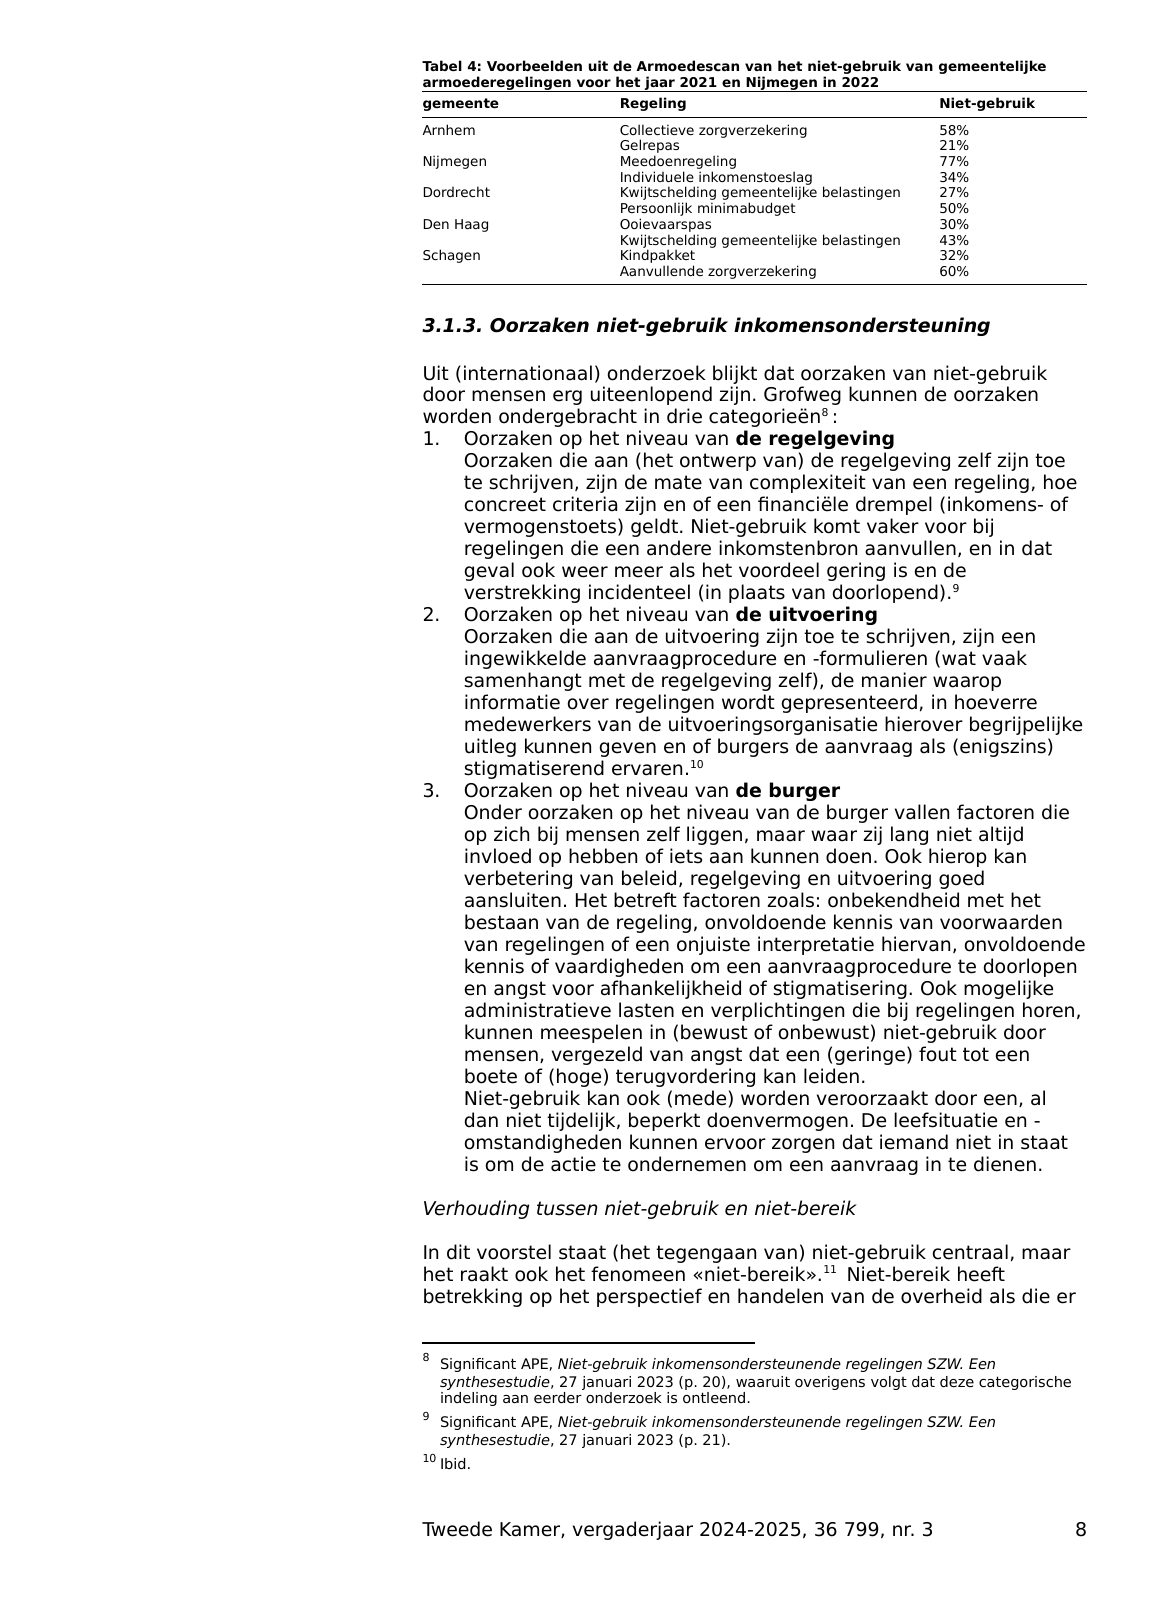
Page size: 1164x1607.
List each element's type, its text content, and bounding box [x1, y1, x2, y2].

text Uit (internationaal) onderzoek blijkt dat oorzaken van niet-gebruik door mensen erg uiteenlopend zijn. Grofweg kunnen de oorzaken worden ondergebracht in drie categorieën: [422, 362, 1087, 428]
table_cell 21% [933, 138, 1087, 154]
subtitle Verhouding tussen niet-gebruik en niet-bereik [422, 1198, 1087, 1220]
table_cell 77% [933, 154, 1087, 169]
table_cell Regeling [614, 92, 933, 117]
table_cell 27% [933, 185, 1087, 201]
table_cell 34% [933, 170, 1087, 185]
table_cell Nijmegen [422, 154, 614, 169]
table_cell [422, 264, 614, 284]
table_cell Aanvullende zorgverzekering [614, 264, 933, 284]
table_cell Kwijtschelding gemeentelijke belastingen [614, 233, 933, 248]
table_cell Individuele inkomenstoeslag [614, 170, 933, 185]
text Oorzaken die aan (het ontwerp van) de regelgeving zelf zijn toe te schrijven, zijn de mate van complexiteit van een regeling, hoe concreet criteria zijn en of een financiële drempel (inkomens- of vermogenstoets) geldt. Niet-gebruik komt vaker voor bij regelingen die een andere inkomstenbron aanvullen, en in dat geval ook weer meer als het voordeel gering is en de verstrekking incidenteel (in plaats van doorlopend). [464, 450, 1087, 604]
table_cell [422, 201, 614, 217]
text Onder oorzaken op het niveau van de burger vallen factoren die op zich bij mensen zelf liggen, maar waar zij lang niet altijd invloed op hebben of iets aan kunnen doen. Ook hierop kan verbetering van beleid, regelgeving en uitvoering goed aansluiten. Het betreft factoren zoals: onbekendheid met het bestaan van de regeling, onvoldoende kennis van voorwaarden van regelingen of een onjuiste interpretatie hiervan, onvoldoende kennis of vaardigheden om een aanvraagprocedure te doorlopen en angst voor afhankelijkheid of stigmatisering. Ook mogelijke administratieve lasten en verplichtingen die bij regelingen horen, kunnen meespelen in (bewust of onbewust) niet-gebruik door mensen, vergezeld van angst dat een (geringe) fout tot een boete of (hoge) terugvordering kan leiden. [464, 802, 1087, 1088]
table_cell Schagen [422, 248, 614, 264]
table_cell 32% [933, 248, 1087, 264]
text Oorzaken die aan de uitvoering zijn toe te schrijven, zijn een ingewikkelde aanvraagprocedure en -formulieren (wat vaak samenhangt met de regelgeving zelf), de manier waarop informatie over regelingen wordt gepresenteerd, in hoeverre medewerkers van de uitvoeringsorganisatie hierover begrijpelijke uitleg kunnen geven en of burgers de aanvraag als (enigszins) stigmatiserend ervaren. [464, 626, 1087, 780]
text 1. Oorzaken op het niveau van de regelgeving [422, 428, 1087, 450]
table_cell 30% [933, 217, 1087, 232]
table_cell Arnhem [422, 118, 614, 138]
text Ibid. [422, 1452, 1087, 1474]
table_cell gemeente [422, 92, 614, 117]
table_cell Kwijtschelding gemeentelijke belastingen [614, 185, 933, 201]
subtitle 3.1.3. Oorzaken niet-gebruik inkomensondersteuning [422, 315, 1087, 337]
table_cell 50% [933, 201, 1087, 217]
table_cell Persoonlijk minimabudget [614, 201, 933, 217]
text In dit voorstel staat (het tegengaan van) niet-gebruik centraal, maar het raakt ook het fenomeen «niet-bereik». Niet-bereik heeft betrekking op het perspectief en handelen van de overheid als die er [422, 1242, 1087, 1308]
text Significant APE, Niet-gebruik inkomensondersteunende regelingen SZW. Een synthesestudie, 27 januari 2023 (p. 20), waaruit overigens volgt dat deze categorische indeling aan eerder onderzoek is ontleend. [422, 1352, 1087, 1407]
table_header Tabel 4: Voorbeelden uit de Armoedescan van het niet-gebruik van gemeentelijke armoederegelingen voor het jaar 2021 en Nijmegen in 2022 [422, 59, 1087, 91]
text Niet-gebruik kan ook (mede) worden veroorzaakt door een, al dan niet tijdelijk, beperkt doenvermogen. De leefsituatie en -omstandigheden kunnen ervoor zorgen dat iemand niet in staat is om de actie te ondernemen om een aanvraag in te dienen. [464, 1088, 1087, 1176]
table_cell Collectieve zorgverzekering [614, 118, 933, 138]
table_cell Ooievaarspas [614, 217, 933, 232]
table_cell [422, 170, 614, 185]
table_cell Niet-gebruik [933, 92, 1087, 117]
table_cell [422, 233, 614, 248]
text 3. Oorzaken op het niveau van de burger [422, 780, 1087, 802]
text 2. Oorzaken op het niveau van de uitvoering [422, 604, 1087, 626]
table_cell Dordrecht [422, 185, 614, 201]
table_cell Den Haag [422, 217, 614, 232]
table_cell Kindpakket [614, 248, 933, 264]
table_cell 43% [933, 233, 1087, 248]
table_cell Gelrepas [614, 138, 933, 154]
table_cell Meedoenregeling [614, 154, 933, 169]
text Significant APE, Niet-gebruik inkomensondersteunende regelingen SZW. Een synthesestudie, 27 januari 2023 (p. 21). [422, 1410, 1087, 1449]
table_cell 60% [933, 264, 1087, 284]
table_cell [422, 138, 614, 154]
table_cell 58% [933, 118, 1087, 138]
